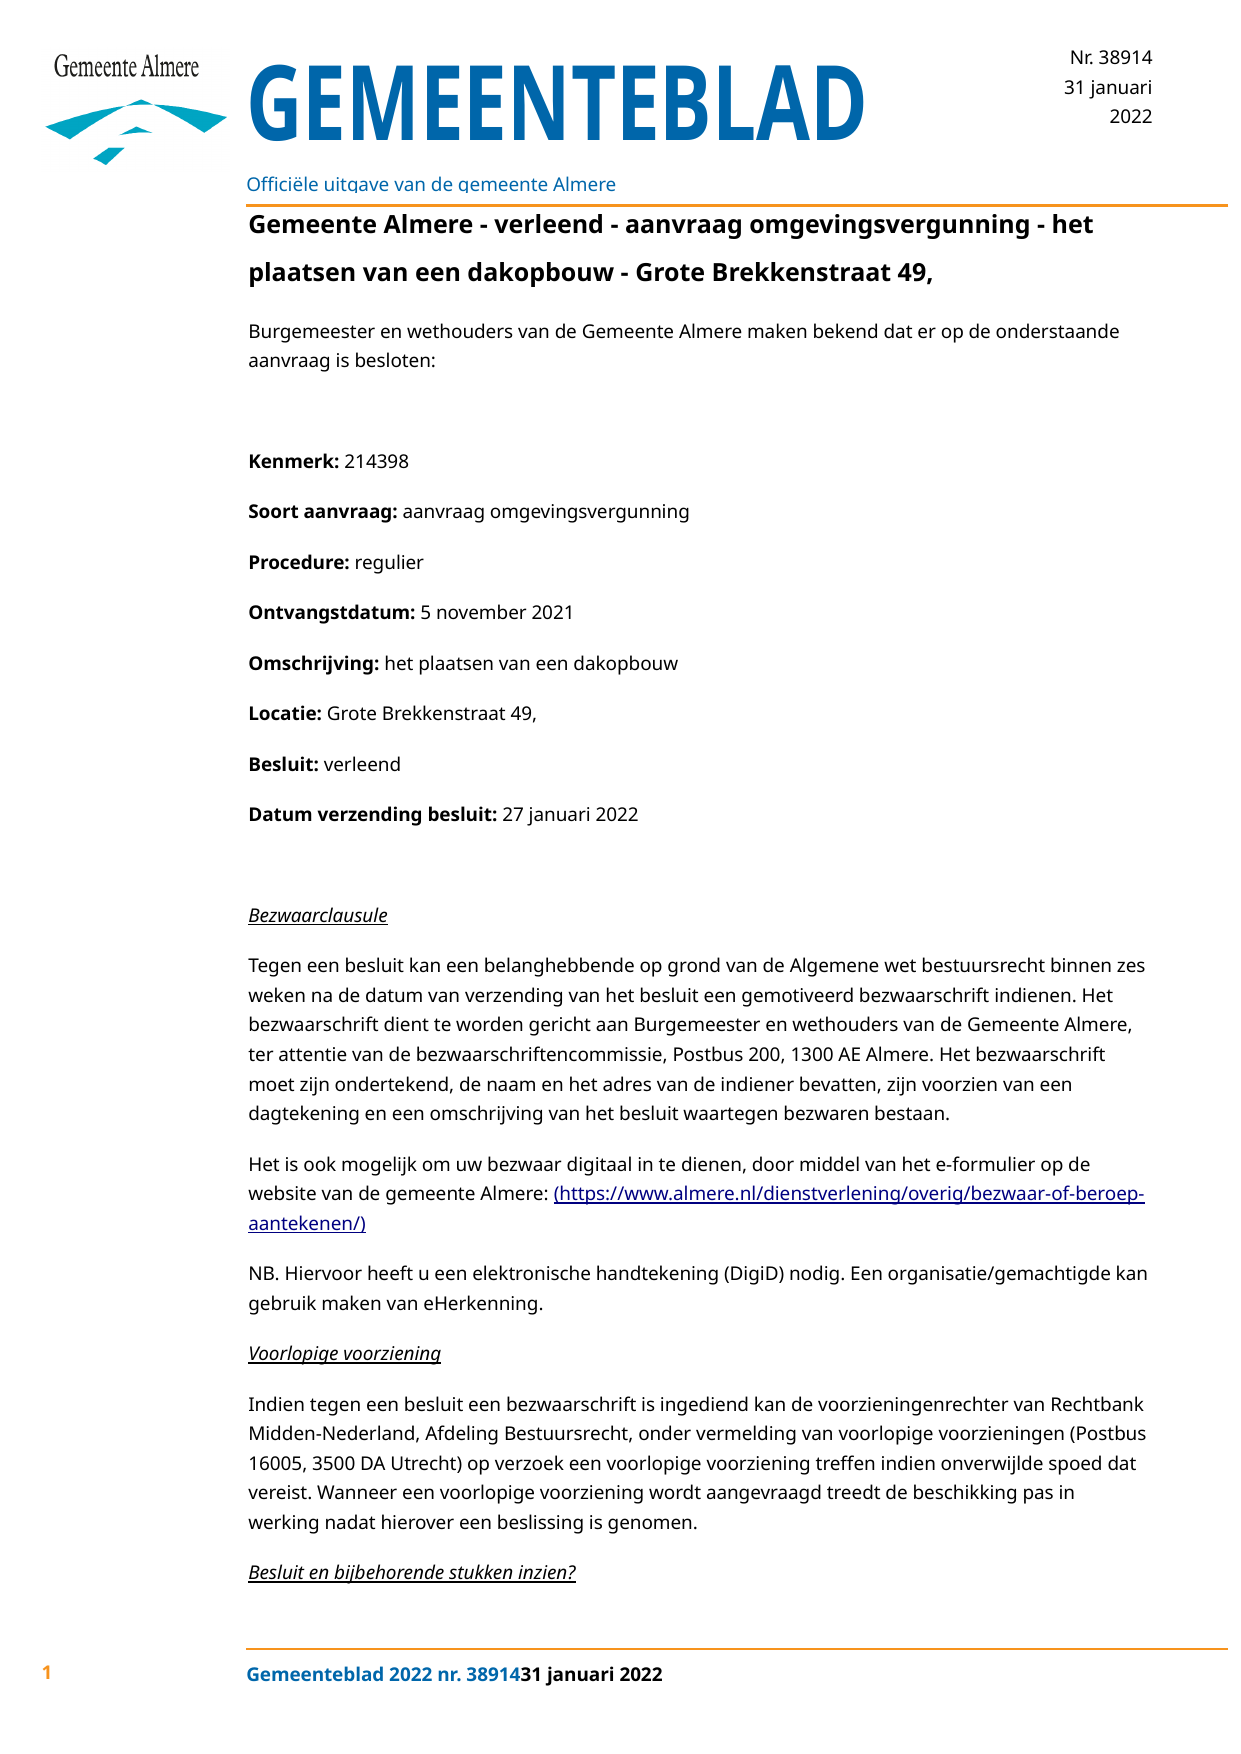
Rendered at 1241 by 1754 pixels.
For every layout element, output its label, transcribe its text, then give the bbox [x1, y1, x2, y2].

text Indien tegen een besluit een bezwaarschrift is ingediend kan de voorzieningenrechter van Rechtbank Midden-Nederland, Afdeling Bestuursrecht, onder vermelding van voorlopige voorzieningen (Postbus 16005, 3500 DA Utrecht) op verzoek een voorlopige voorziening treffen indien onverwijlde spoed dat vereist. Wanneer een voorlopige voorziening wordt aangevraagd treedt de beschikking pas in werking nadat hierover een beslissing is genomen. [248, 1391, 1152, 1535]
text Tegen een besluit kan een belanghebbende op grond van de Algemene wet bestuursrecht binnen zes weken na de datum van verzending van het besluit een gemotiveerd bezwaarschrift indienen. Het bezwaarschrift dient te worden gericht aan Burgemeester en wethouders van de Gemeente Almere, ter attentie van de bezwaarschriftencommissie, Postbus 200, 1300 AE Almere. Het bezwaarschrift moet zijn ondertekend, de naam en het adres van de indiener bevatten, zijn voorzien van een dagtekening en een omschrijving van het besluit waartegen bezwaren bestaan. [248, 952, 1152, 1126]
text Soort aanvraag: aanvraag omgevingsvergunning [248, 499, 1152, 524]
text Gemeente Almere - verleend - aanvraag omgevingsvergunning - het plaatsen van een dakopbouw - Grote Brekkenstraat 49, [248, 207, 1152, 288]
text Besluit en bijbehorende stukken inzien? [248, 1559, 1152, 1585]
text Datum verzending besluit: 27 januari 2022 [248, 801, 1152, 827]
text Kenmerk: 214398 [248, 448, 1152, 474]
text Locatie: Grote Brekkenstraat 49, [248, 700, 1152, 726]
text Burgemeester en wethouders van de Gemeente Almere maken bekend dat er op de onderstaande aanvraag is besloten: [248, 318, 1152, 373]
text Omschrijving: het plaatsen van een dakopbouw [248, 650, 1152, 676]
picture [41, 47, 231, 172]
text Besluit: verleend [248, 751, 1152, 777]
text Voorlopige voorziening [248, 1340, 1152, 1366]
text Procedure: regulier [248, 549, 1152, 575]
text Het is ook mogelijk om uw bezwaar digitaal in te dienen, door middel van het e-formulier op de website van de gemeente Almere: (https://www.almere.nl/dienstverlening/overig/bezwaar-of-beroep-aantekenen/) [248, 1151, 1152, 1236]
text Bezwaarclausule [248, 902, 1152, 928]
text Ontvangstdatum: 5 november 2021 [248, 599, 1152, 625]
text NB. Hiervoor heeft u een elektronische handtekening (DigiD) nodig. Een organisatie/gemachtigde kan gebruik maken van eHerkenning. [248, 1260, 1152, 1316]
